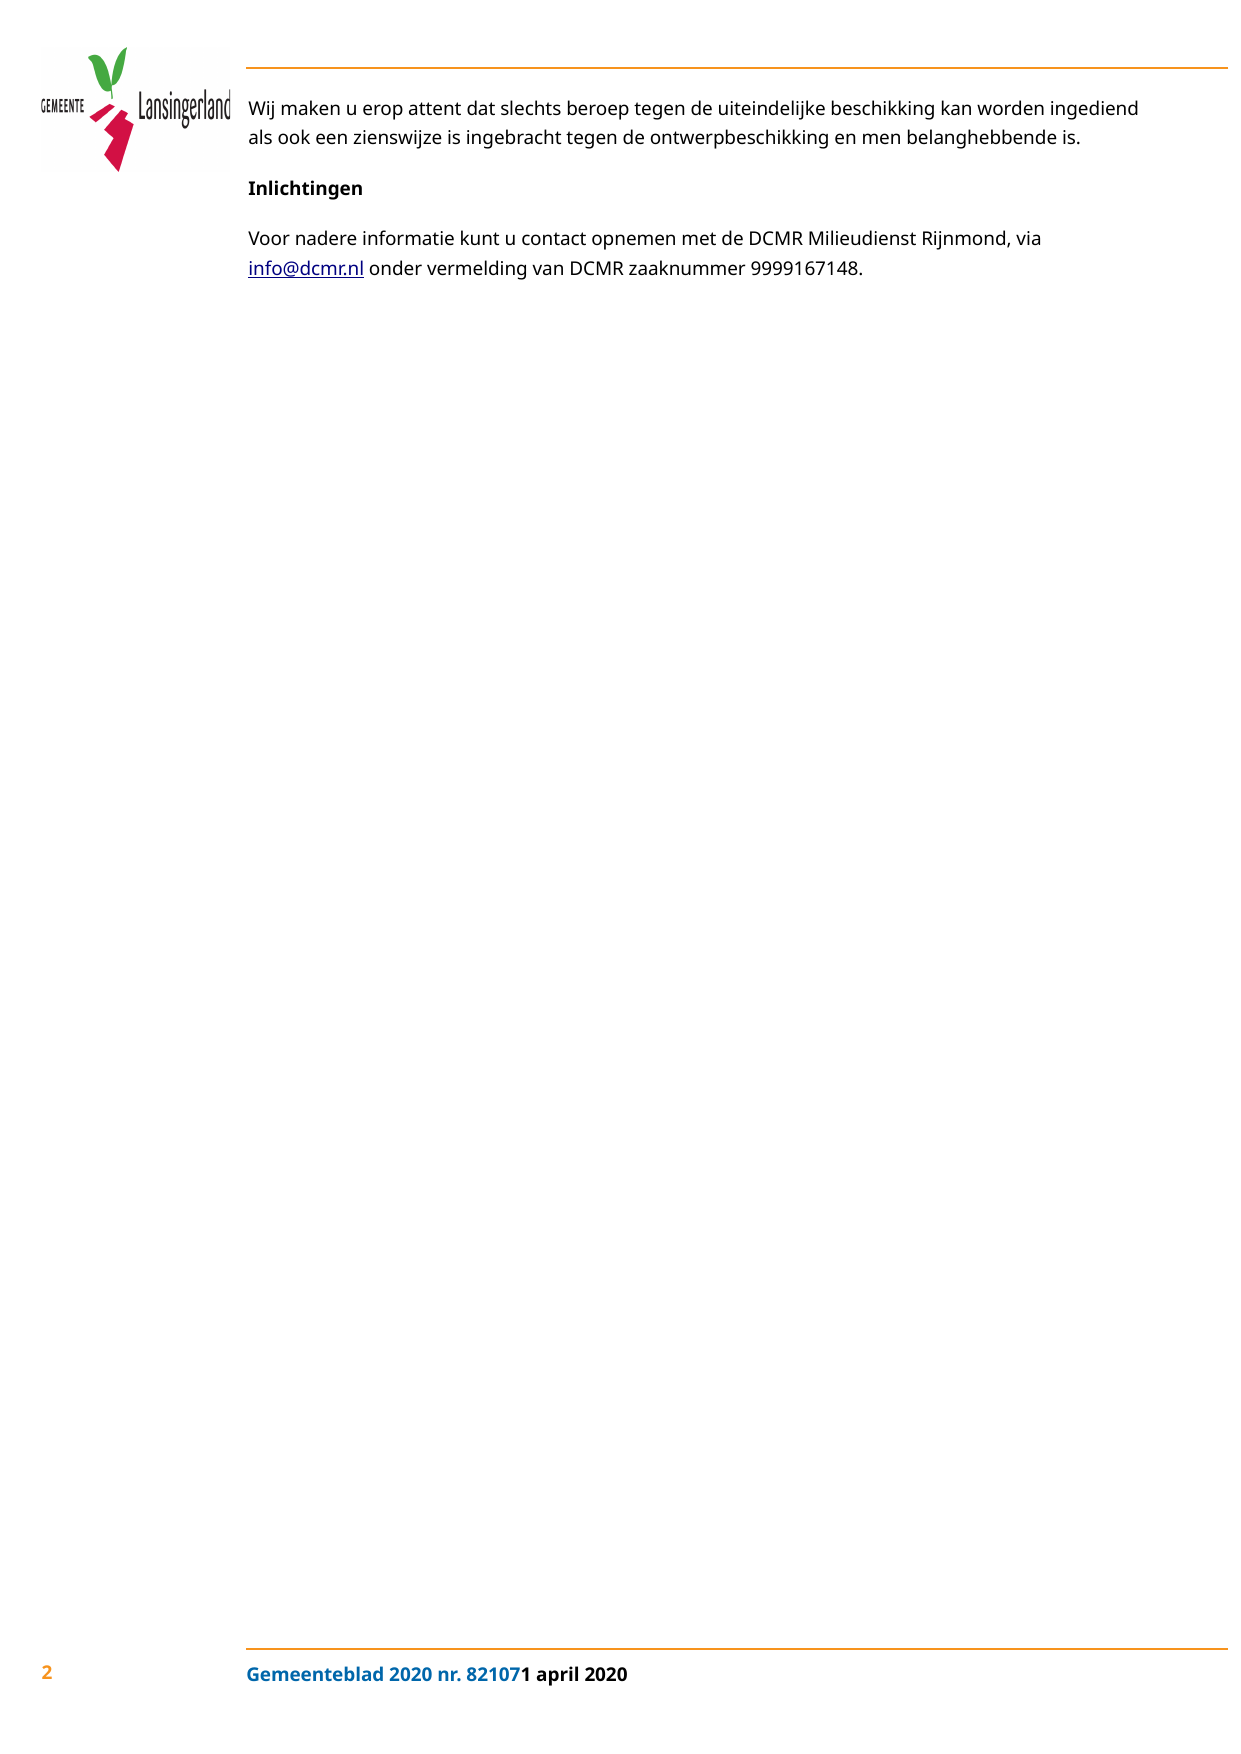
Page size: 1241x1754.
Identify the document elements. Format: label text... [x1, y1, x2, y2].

text Wij maken u erop attent dat slechts beroep tegen de uiteindelijke beschikking kan worden ingediend als ook een zienswijze is ingebracht tegen de ontwerpbeschikking en men belanghebbende is. [248, 95, 1152, 150]
text Inlichtingen [248, 175, 1152, 201]
picture [41, 47, 231, 172]
text Voor nadere informatie kunt u contact opnemen met de DCMR Milieudienst Rijnmond, via info@dcmr.nl onder vermelding van DCMR zaaknummer 9999167148. [248, 225, 1152, 281]
